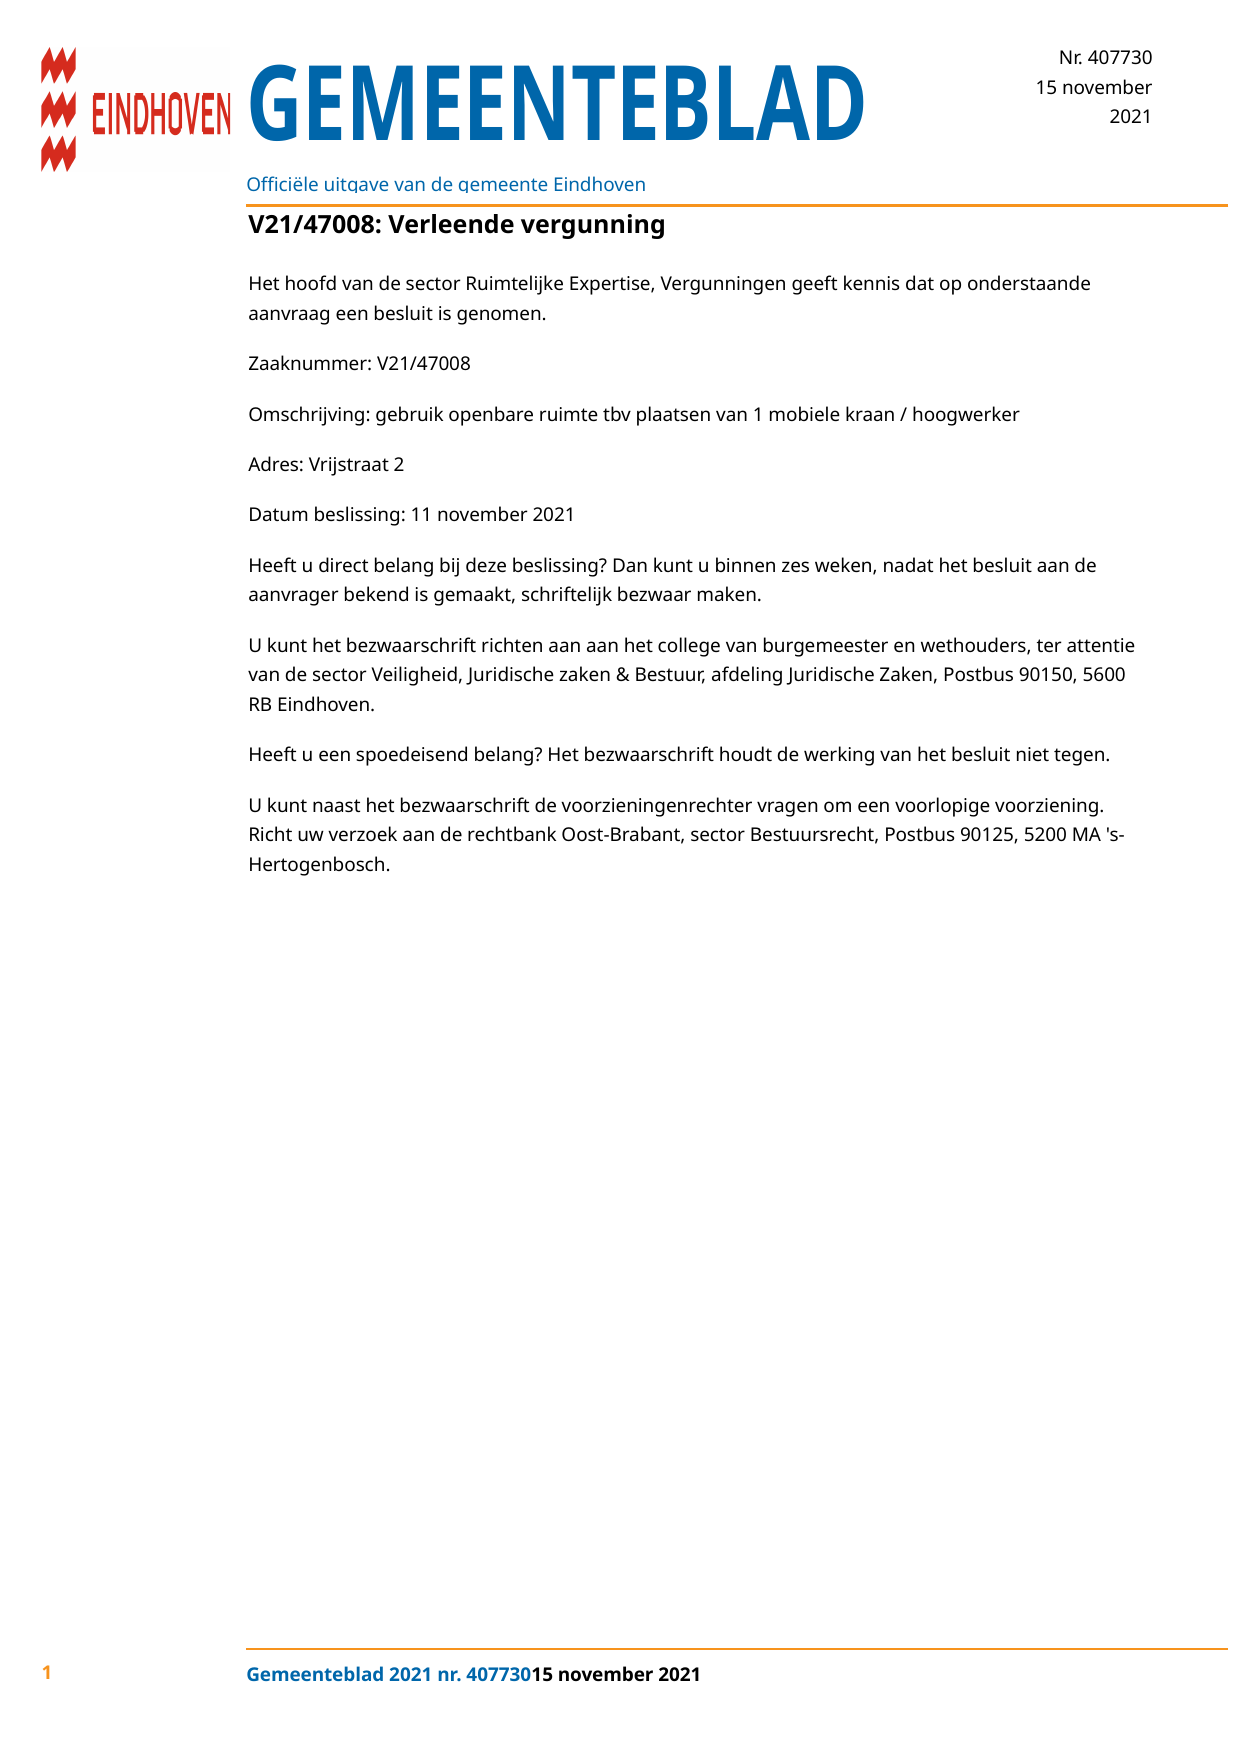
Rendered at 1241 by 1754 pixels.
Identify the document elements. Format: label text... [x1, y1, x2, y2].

text U kunt het bezwaarschrift richten aan aan het college van burgemeester en wethouders, ter attentie van de sector Veiligheid, Juridische zaken & Bestuur, afdeling Juridische Zaken, Postbus 90150, 5600 RB Eindhoven. [248, 632, 1152, 717]
text Het hoofd van de sector Ruimtelijke Expertise, Vergunningen geeft kennis dat op onderstaande aanvraag een besluit is genomen. [248, 270, 1152, 326]
picture [41, 47, 231, 172]
text Zaaknummer: V21/47008 [248, 350, 1152, 376]
text V21/47008: Verleende vergunning [248, 207, 1152, 241]
text Heeft u een spoedeisend belang? Het bezwaarschrift houdt de werking van het besluit niet tegen. [248, 742, 1152, 767]
text Omschrijving: gebruik openbare ruimte tbv plaatsen van 1 mobiele kraan / hoogwerker [248, 401, 1152, 426]
text Datum beslissing: 11 november 2021 [248, 502, 1152, 527]
text Adres: Vrijstraat 2 [248, 451, 1152, 477]
text Heeft u direct belang bij deze beslissing? Dan kunt u binnen zes weken, nadat het besluit aan de aanvrager bekend is gemaakt, schriftelijk bezwaar maken. [248, 552, 1152, 607]
text U kunt naast het bezwaarschrift de voorzieningenrechter vragen om een voorlopige voorziening. Richt uw verzoek aan de rechtbank Oost-Brabant, sector Bestuursrecht, Postbus 90125, 5200 MA 's-Hertogenbosch. [248, 792, 1152, 877]
